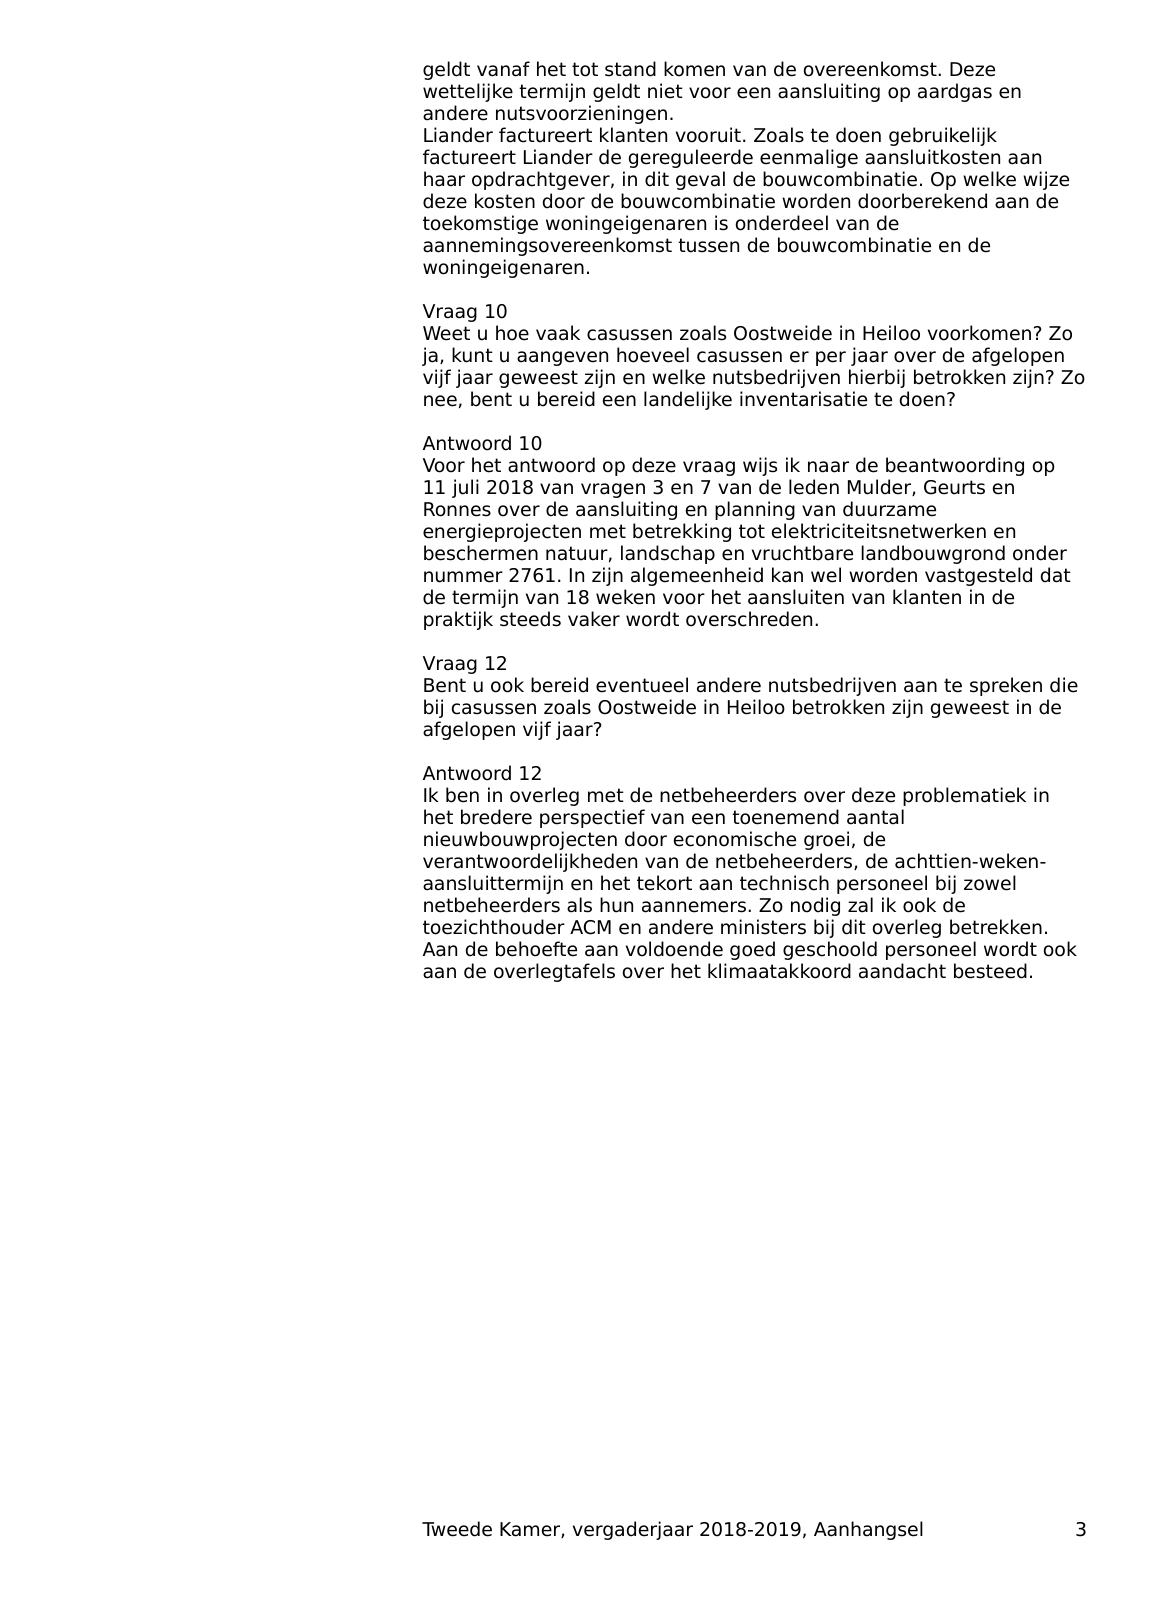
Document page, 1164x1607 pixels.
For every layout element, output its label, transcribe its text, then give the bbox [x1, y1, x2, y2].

text Liander factureert klanten vooruit. Zoals te doen gebruikelijk factureert Liander de gereguleerde eenmalige aansluitkosten aan haar opdrachtgever, in dit geval de bouwcombinatie. Op welke wijze deze kosten door de bouwcombinatie worden doorberekend aan de toekomstige woningeigenaren is onderdeel van de aannemingsovereenkomst tussen de bouwcombinatie en de woningeigenaren. [422, 125, 1087, 279]
text Weet u hoe vaak casussen zoals Oostweide in Heiloo voorkomen? Zo ja, kunt u aangeven hoeveel casussen er per jaar over de afgelopen vijf jaar geweest zijn en welke nutsbedrijven hierbij betrokken zijn? Zo nee, bent u bereid een landelijke inventarisatie te doen? [422, 323, 1087, 411]
text Antwoord 10 [422, 433, 1087, 455]
text geldt vanaf het tot stand komen van de overeenkomst. Deze wettelijke termijn geldt niet voor een aansluiting op aardgas en andere nutsvoorzieningen. [422, 59, 1087, 125]
text Bent u ook bereid eventueel andere nutsbedrijven aan te spreken die bij casussen zoals Oostweide in Heiloo betrokken zijn geweest in de afgelopen vijf jaar? [422, 675, 1087, 741]
text Ik ben in overleg met de netbeheerders over deze problematiek in het bredere perspectief van een toenemend aantal nieuwbouwprojecten door economische groei, de verantwoordelijkheden van de netbeheerders, de achttien-weken-aansluittermijn en het tekort aan technisch personeel bij zowel netbeheerders als hun aannemers. Zo nodig zal ik ook de toezichthouder ACM en andere ministers bij dit overleg betrekken. Aan de behoefte aan voldoende goed geschoold personeel wordt ook aan de overlegtafels over het klimaatakkoord aandacht besteed. [422, 785, 1087, 983]
text Voor het antwoord op deze vraag wijs ik naar de beantwoording op 11 juli 2018 van vragen 3 en 7 van de leden Mulder, Geurts en Ronnes over de aansluiting en planning van duurzame energieprojecten met betrekking tot elektriciteitsnetwerken en beschermen natuur, landschap en vruchtbare landbouwgrond onder nummer 2761. In zijn algemeenheid kan wel worden vastgesteld dat de termijn van 18 weken voor het aansluiten van klanten in de praktijk steeds vaker wordt overschreden. [422, 455, 1087, 631]
text Antwoord 12 [422, 763, 1087, 785]
text Vraag 12 [422, 653, 1087, 675]
text Vraag 10 [422, 301, 1087, 323]
